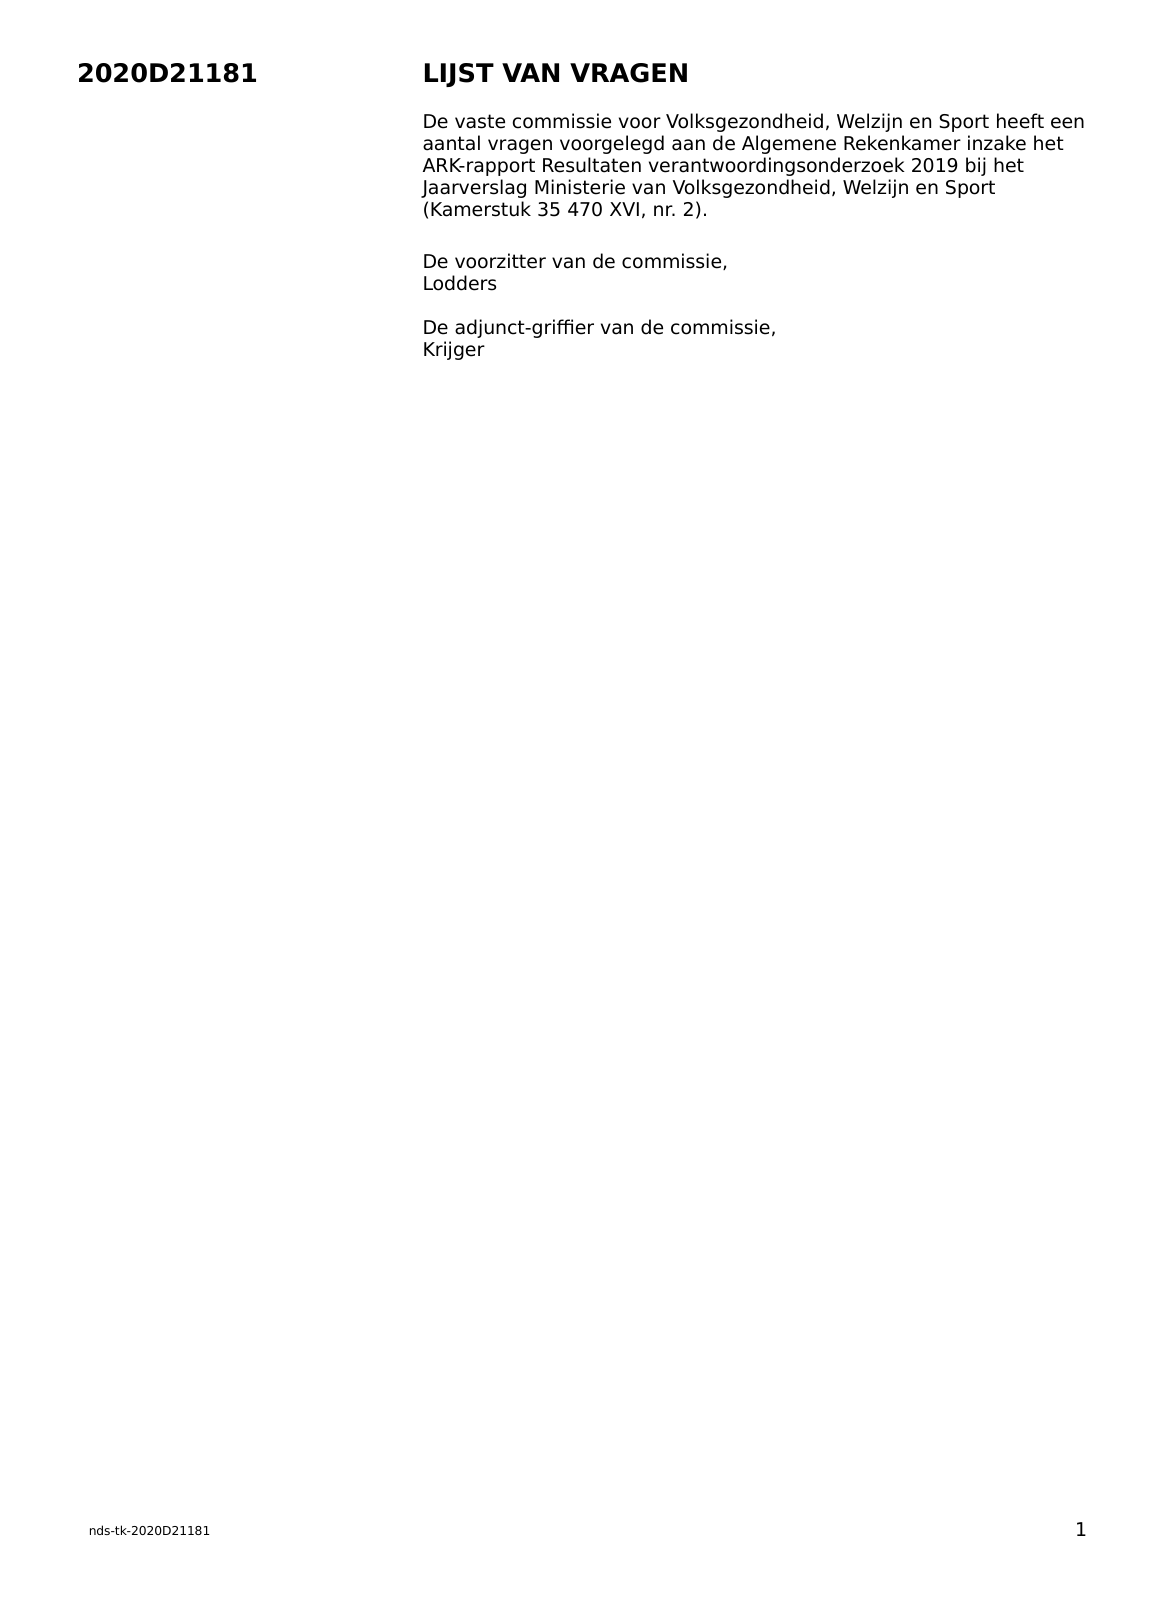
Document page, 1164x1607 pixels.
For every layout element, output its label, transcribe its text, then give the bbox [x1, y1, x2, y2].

text nds-tk-2020D21181 [88, 1524, 323, 1538]
text De vaste commissie voor Volksgezondheid, Welzijn en Sport heeft een aantal vragen voorgelegd aan de Algemene Rekenkamer inzake het ARK-rapport Resultaten verantwoordingsonderzoek 2019 bij het Jaarverslag Ministerie van Volksgezondheid, Welzijn en Sport (Kamerstuk 35 470 XVI, nr. 2). [422, 111, 1087, 221]
text 2020D21181 LIJST VAN VRAGEN [77, 59, 1087, 89]
text De adjunct-griffier van de commissie, Krijger [422, 317, 1087, 361]
text De voorzitter van de commissie, Lodders [422, 251, 1087, 295]
